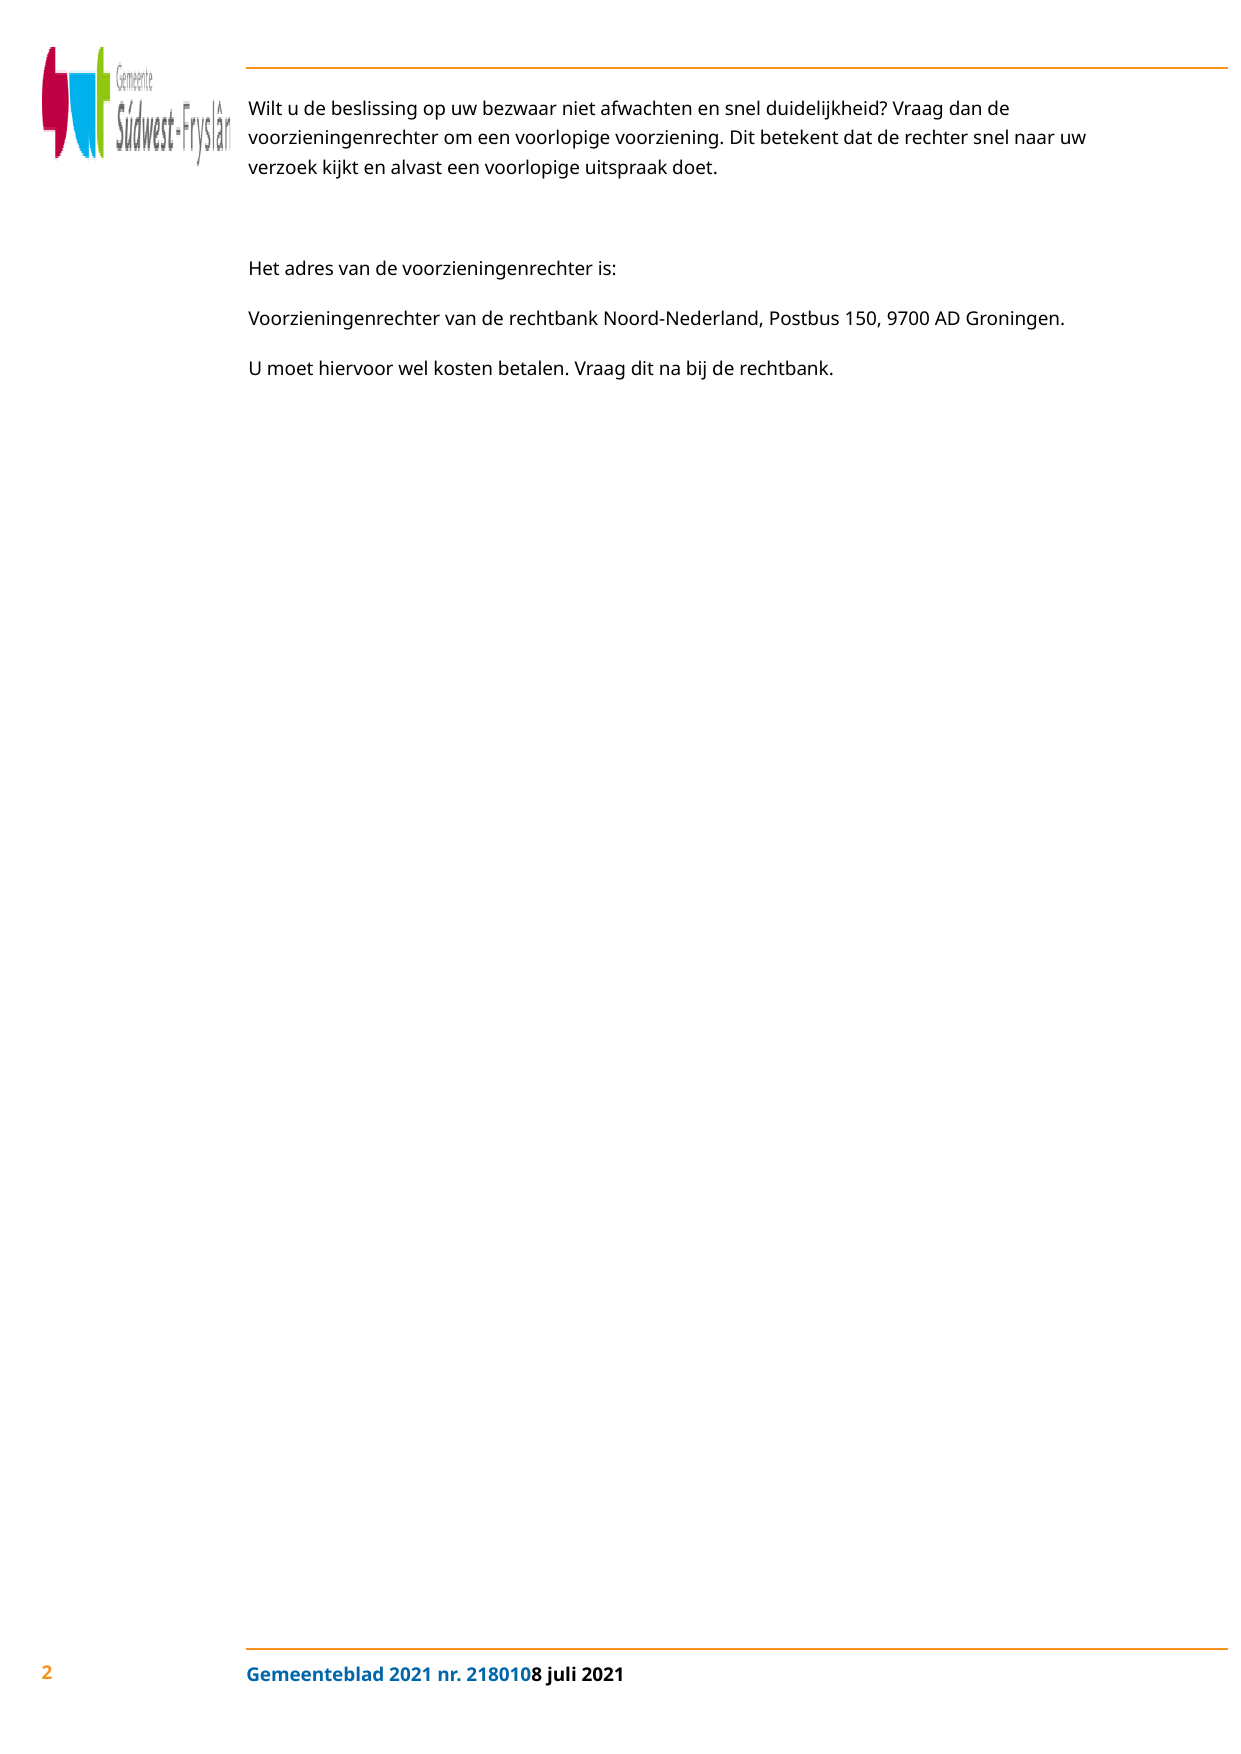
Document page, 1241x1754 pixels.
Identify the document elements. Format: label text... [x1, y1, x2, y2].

picture [41, 47, 231, 172]
text U moet hiervoor wel kosten betalen. Vraag dit na bij de rechtbank. [248, 356, 1152, 381]
text Wilt u de beslissing op uw bezwaar niet afwachten en snel duidelijkheid? Vraag dan de voorzieningenrechter om een voorlopige voorziening. Dit betekent dat de rechter snel naar uw verzoek kijkt en alvast een voorlopige uitspraak doet. [248, 95, 1152, 180]
text Het adres van de voorzieningenrechter is: [248, 255, 1152, 281]
text Voorzieningenrechter van de rechtbank Noord-Nederland, Postbus 150, 9700 AD Groningen. [248, 305, 1152, 331]
